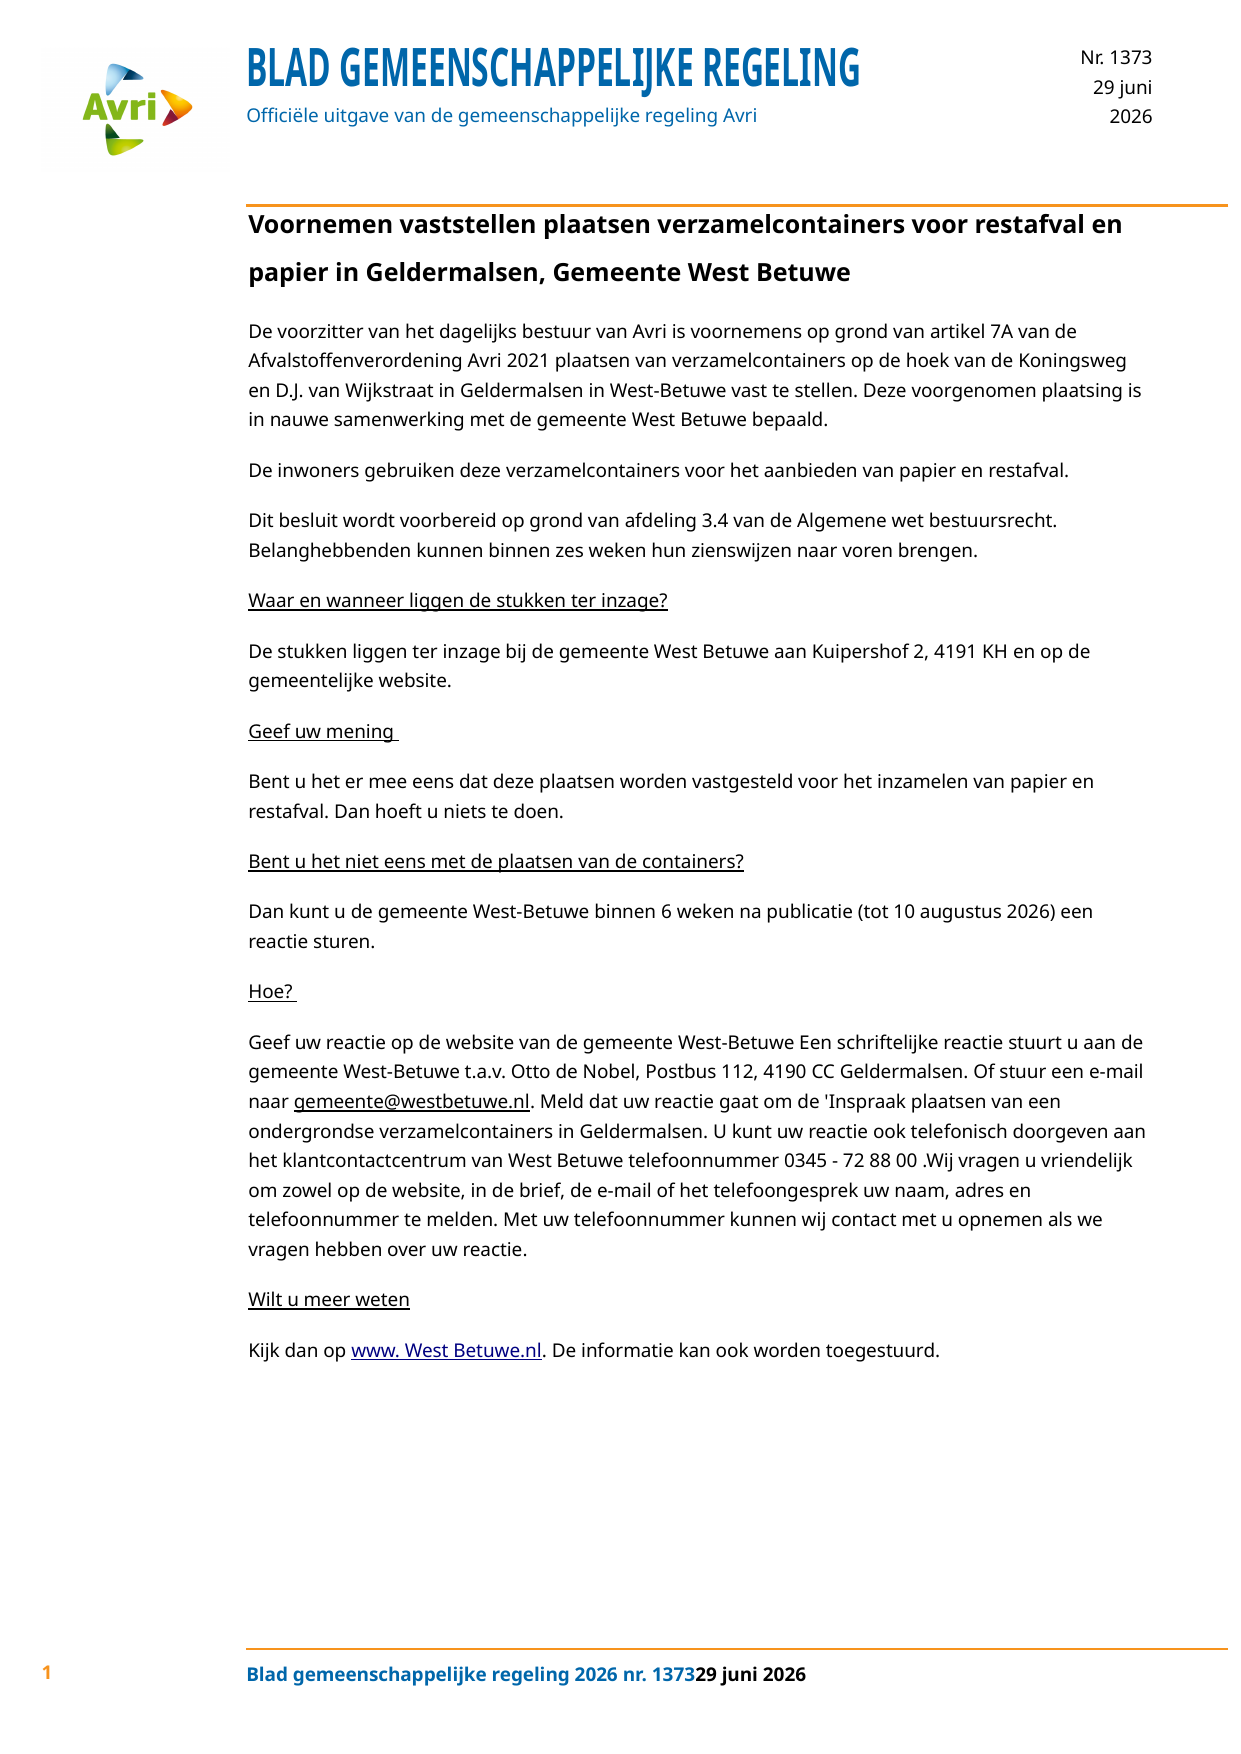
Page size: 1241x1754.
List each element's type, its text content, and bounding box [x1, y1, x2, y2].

text Dan kunt u de gemeente West-Betuwe binnen 6 weken na publicatie (tot 10 augustus 2026) een reactie sturen. [248, 899, 1152, 954]
picture [41, 47, 231, 172]
text De voorzitter van het dagelijks bestuur van Avri is voornemens op grond van artikel 7A van de Afvalstoffenverordening Avri 2021 plaatsen van verzamelcontainers op de hoek van de Koningsweg en D.J. van Wijkstraat in Geldermalsen in West-Betuwe vast te stellen. Deze voorgenomen plaatsing is in nauwe samenwerking met de gemeente West Betuwe bepaald. [248, 318, 1152, 432]
text De stukken liggen ter inzage bij de gemeente West Betuwe aan Kuipershof 2, 4191 KH en op de gemeentelijke website. [248, 638, 1152, 693]
text De inwoners gebruiken deze verzamelcontainers voor het aanbieden van papier en restafval. [248, 457, 1152, 483]
text Bent u het niet eens met de plaatsen van de containers? [248, 848, 1152, 874]
text Kijk dan op www. West Betuwe.nl. De informatie kan ook worden toegestuurd. [248, 1337, 1152, 1363]
text Voornemen vaststellen plaatsen verzamelcontainers voor restafval en papier in Geldermalsen, Gemeente West Betuwe [248, 207, 1152, 288]
text Waar en wanneer liggen de stukken ter inzage? [248, 587, 1152, 613]
text Geef uw mening [248, 718, 1152, 744]
text Hoe? [248, 979, 1152, 1004]
text Dit besluit wordt voorbereid op grond van afdeling 3.4 van de Algemene wet bestuursrecht. Belanghebbenden kunnen binnen zes weken hun zienswijzen naar voren brengen. [248, 507, 1152, 563]
text Wilt u meer weten [248, 1287, 1152, 1312]
text Geef uw reactie op de website van de gemeente West-Betuwe Een schriftelijke reactie stuurt u aan de gemeente West-Betuwe t.a.v. Otto de Nobel, Postbus 112, 4190 CC Geldermalsen. Of stuur een e-mail naar gemeente@westbetuwe.nl. Meld dat uw reactie gaat om de 'Inspraak plaatsen van een ondergrondse verzamelcontainers in Geldermalsen. U kunt uw reactie ook telefonisch doorgeven aan het klantcontactcentrum van West Betuwe telefoonnummer 0345 - 72 88 00 .Wij vragen u vriendelijk om zowel op de website, in de brief, de e-mail of het telefoongesprek uw naam, adres en telefoonnummer te melden. Met uw telefoonnummer kunnen wij contact met u opnemen als we vragen hebben over uw reactie. [248, 1029, 1152, 1262]
text Bent u het er mee eens dat deze plaatsen worden vastgesteld voor het inzamelen van papier en restafval. Dan hoeft u niets te doen. [248, 768, 1152, 824]
